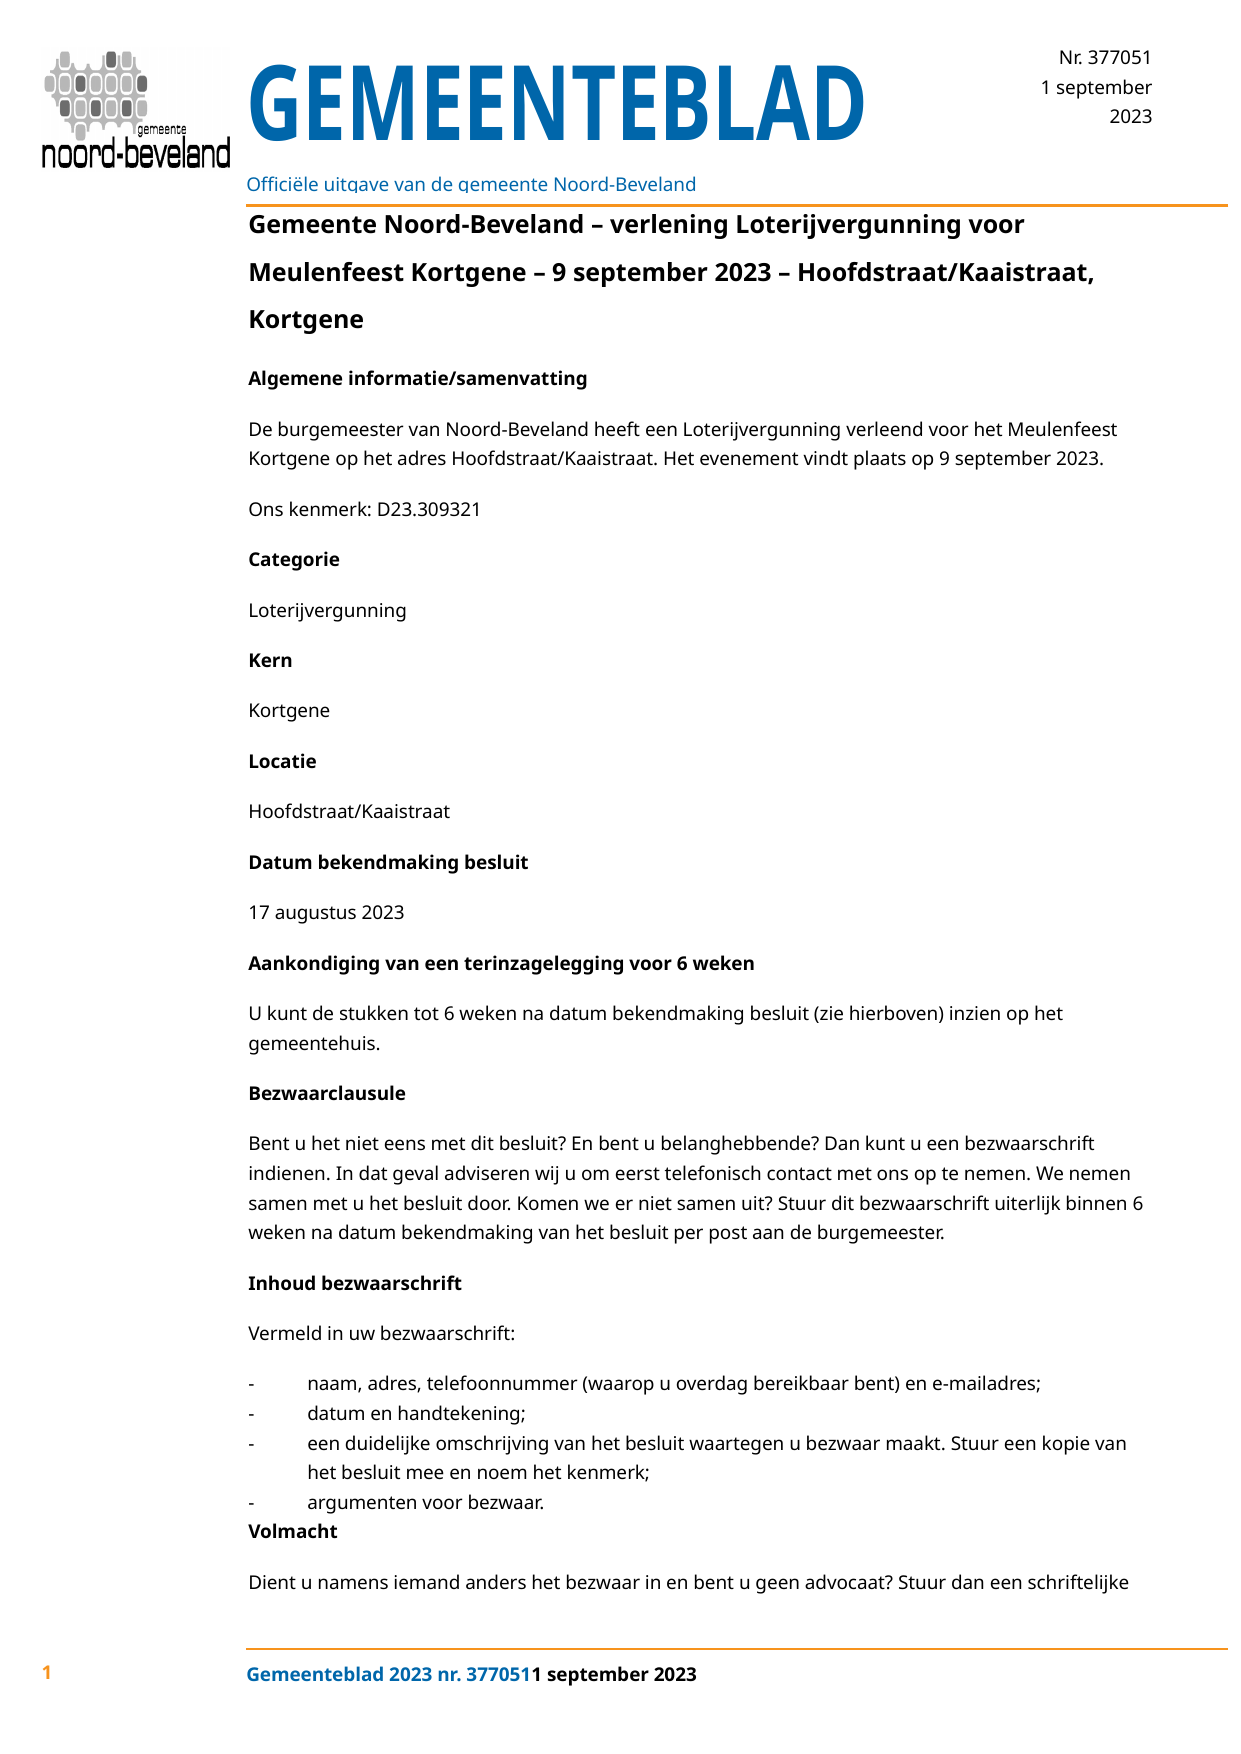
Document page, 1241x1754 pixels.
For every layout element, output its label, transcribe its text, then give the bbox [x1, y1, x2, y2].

text Locatie [248, 748, 1152, 774]
text Volmacht [248, 1518, 1152, 1544]
text De burgemeester van Noord-Beveland heeft een Loterijvergunning verleend voor het Meulenfeest Kortgene op het adres Hoofdstraat/Kaaistraat. Het evenement vindt plaats op 9 september 2023. [248, 416, 1152, 471]
text Kortgene [248, 698, 1152, 723]
text Bent u het niet eens met dit besluit? En bent u belanghebbende? Dan kunt u een bezwaarschrift indienen. In dat geval adviseren wij u om eerst telefonisch contact met ons op te nemen. We nemen samen met u het besluit door. Komen we er niet samen uit? Stuur dit bezwaarschrift uiterlijk binnen 6 weken na datum bekendmaking van het besluit per post aan de burgemeester. [248, 1131, 1152, 1245]
text Kern [248, 647, 1152, 673]
text Hoofdstraat/Kaaistraat [248, 798, 1152, 824]
text Dient u namens iemand anders het bezwaar in en bent u geen advocaat? Stuur dan een schriftelijke [248, 1569, 1152, 1594]
list naam, adres, telefoonnummer (waarop u overdag bereikbaar bent) en e-mailadres; [248, 1371, 1152, 1396]
text 17 augustus 2023 [248, 899, 1152, 925]
text Categorie [248, 546, 1152, 572]
text Gemeente Noord-Beveland – verlening Loterijvergunning voor Meulenfeest Kortgene – 9 september 2023 – Hoofdstraat/Kaaistraat, Kortgene [248, 207, 1152, 336]
text Ons kenmerk: D23.309321 [248, 496, 1152, 522]
list een duidelijke omschrijving van het besluit waartegen u bezwaar maakt. Stuur een kopie van het besluit mee en noem het kenmerk; [248, 1430, 1152, 1485]
text Loterijvergunning [248, 597, 1152, 622]
text Bezwaarclausule [248, 1080, 1152, 1106]
picture [41, 47, 231, 172]
text Aankondiging van een terinzagelegging voor 6 weken [248, 950, 1152, 975]
text Algemene informatie/samenvatting [248, 366, 1152, 391]
list argumenten voor bezwaar. [248, 1489, 1152, 1514]
text Inhoud bezwaarschrift [248, 1270, 1152, 1295]
list datum en handtekening; [248, 1400, 1152, 1426]
text Vermeld in uw bezwaarschrift: [248, 1320, 1152, 1346]
text U kunt de stukken tot 6 weken na datum bekendmaking besluit (zie hierboven) inzien op het gemeentehuis. [248, 1000, 1152, 1055]
text Datum bekendmaking besluit [248, 849, 1152, 874]
